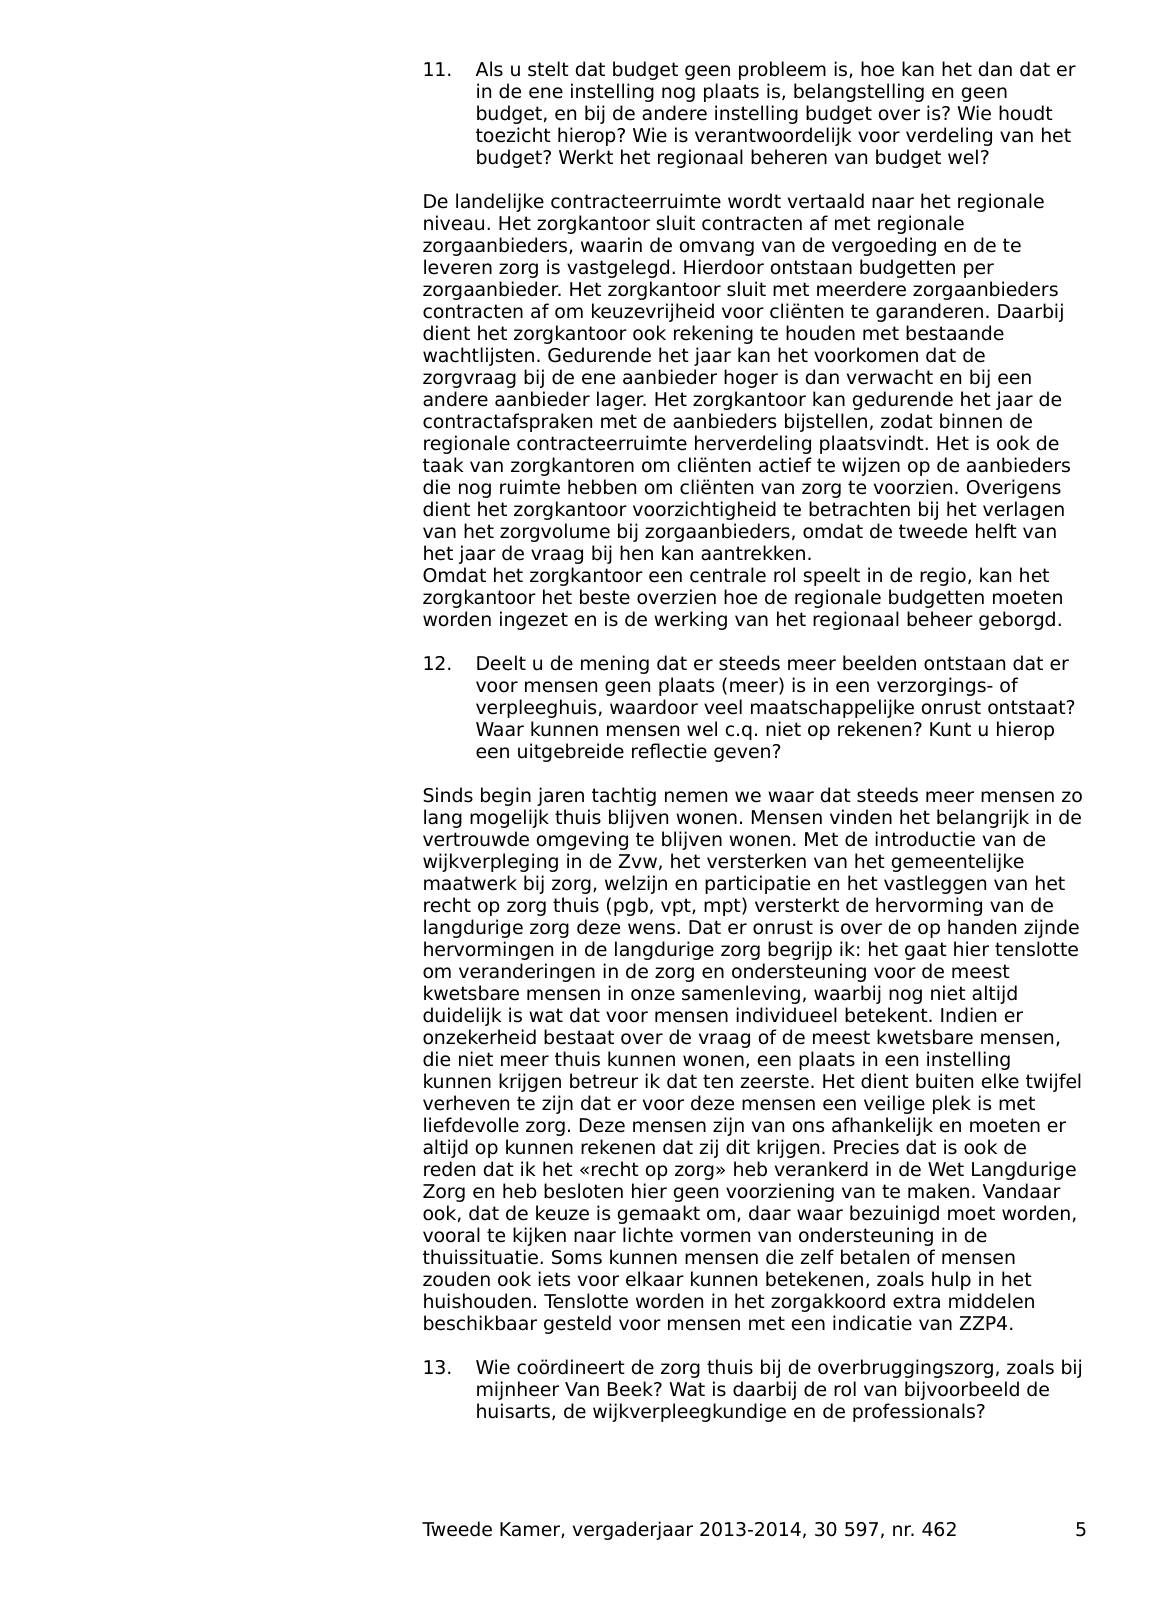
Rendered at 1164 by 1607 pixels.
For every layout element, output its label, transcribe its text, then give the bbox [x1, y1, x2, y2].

text Omdat het zorgkantoor een centrale rol speelt in de regio, kan het zorgkantoor het beste overzien hoe de regionale budgetten moeten worden ingezet en is de werking van het regionaal beheer geborgd. [422, 565, 1087, 631]
text De landelijke contracteerruimte wordt vertaald naar het regionale niveau. Het zorgkantoor sluit contracten af met regionale zorgaanbieders, waarin de omvang van de vergoeding en de te leveren zorg is vastgelegd. Hierdoor ontstaan budgetten per zorgaanbieder. Het zorgkantoor sluit met meerdere zorgaanbieders contracten af om keuzevrijheid voor cliënten te garanderen. Daarbij dient het zorgkantoor ook rekening te houden met bestaande wachtlijsten. Gedurende het jaar kan het voorkomen dat de zorgvraag bij de ene aanbieder hoger is dan verwacht en bij een andere aanbieder lager. Het zorgkantoor kan gedurende het jaar de contractafspraken met de aanbieders bijstellen, zodat binnen de regionale contracteerruimte herverdeling plaatsvindt. Het is ook de taak van zorgkantoren om cliënten actief te wijzen op de aanbieders die nog ruimte hebben om cliënten van zorg te voorzien. Overigens dient het zorgkantoor voorzichtigheid te betrachten bij het verlagen van het zorgvolume bij zorgaanbieders, omdat de tweede helft van het jaar de vraag bij hen kan aantrekken. [422, 191, 1087, 565]
text Sinds begin jaren tachtig nemen we waar dat steeds meer mensen zo lang mogelijk thuis blijven wonen. Mensen vinden het belangrijk in de vertrouwde omgeving te blijven wonen. Met de introductie van de wijkverpleging in de Zvw, het versterken van het gemeentelijke maatwerk bij zorg, welzijn en participatie en het vastleggen van het recht op zorg thuis (pgb, vpt, mpt) versterkt de hervorming van de langdurige zorg deze wens. Dat er onrust is over de op handen zijnde hervormingen in de langdurige zorg begrijp ik: het gaat hier tenslotte om veranderingen in de zorg en ondersteuning voor de meest kwetsbare mensen in onze samenleving, waarbij nog niet altijd duidelijk is wat dat voor mensen individueel betekent. Indien er onzekerheid bestaat over de vraag of de meest kwetsbare mensen, die niet meer thuis kunnen wonen, een plaats in een instelling kunnen krijgen betreur ik dat ten zeerste. Het dient buiten elke twijfel verheven te zijn dat er voor deze mensen een veilige plek is met liefdevolle zorg. Deze mensen zijn van ons afhankelijk en moeten er altijd op kunnen rekenen dat zij dit krijgen. Precies dat is ook de reden dat ik het «recht op zorg» heb verankerd in de Wet Langdurige Zorg en heb besloten hier geen voorziening van te maken. Vandaar ook, dat de keuze is gemaakt om, daar waar bezuinigd moet worden, vooral te kijken naar lichte vormen van ondersteuning in de thuissituatie. Soms kunnen mensen die zelf betalen of mensen zouden ook iets voor elkaar kunnen betekenen, zoals hulp in het huishouden. Tenslotte worden in het zorgakkoord extra middelen beschikbaar gesteld voor mensen met een indicatie van ZZP4. [422, 785, 1087, 1334]
text 13. Wie coördineert de zorg thuis bij de overbruggingszorg, zoals bij mijnheer Van Beek? Wat is daarbij de rol van bijvoorbeeld de huisarts, de wijkverpleegkundige en de professionals? [422, 1357, 1087, 1423]
text 12. Deelt u de mening dat er steeds meer beelden ontstaan dat er voor mensen geen plaats (meer) is in een verzorgings- of verpleeghuis, waardoor veel maatschappelijke onrust ontstaat? Waar kunnen mensen wel c.q. niet op rekenen? Kunt u hierop een uitgebreide reflectie geven? [422, 653, 1087, 763]
text 11. Als u stelt dat budget geen probleem is, hoe kan het dan dat er in de ene instelling nog plaats is, belangstelling en geen budget, en bij de andere instelling budget over is? Wie houdt toezicht hierop? Wie is verantwoordelijk voor verdeling van het budget? Werkt het regionaal beheren van budget wel? [422, 59, 1087, 169]
